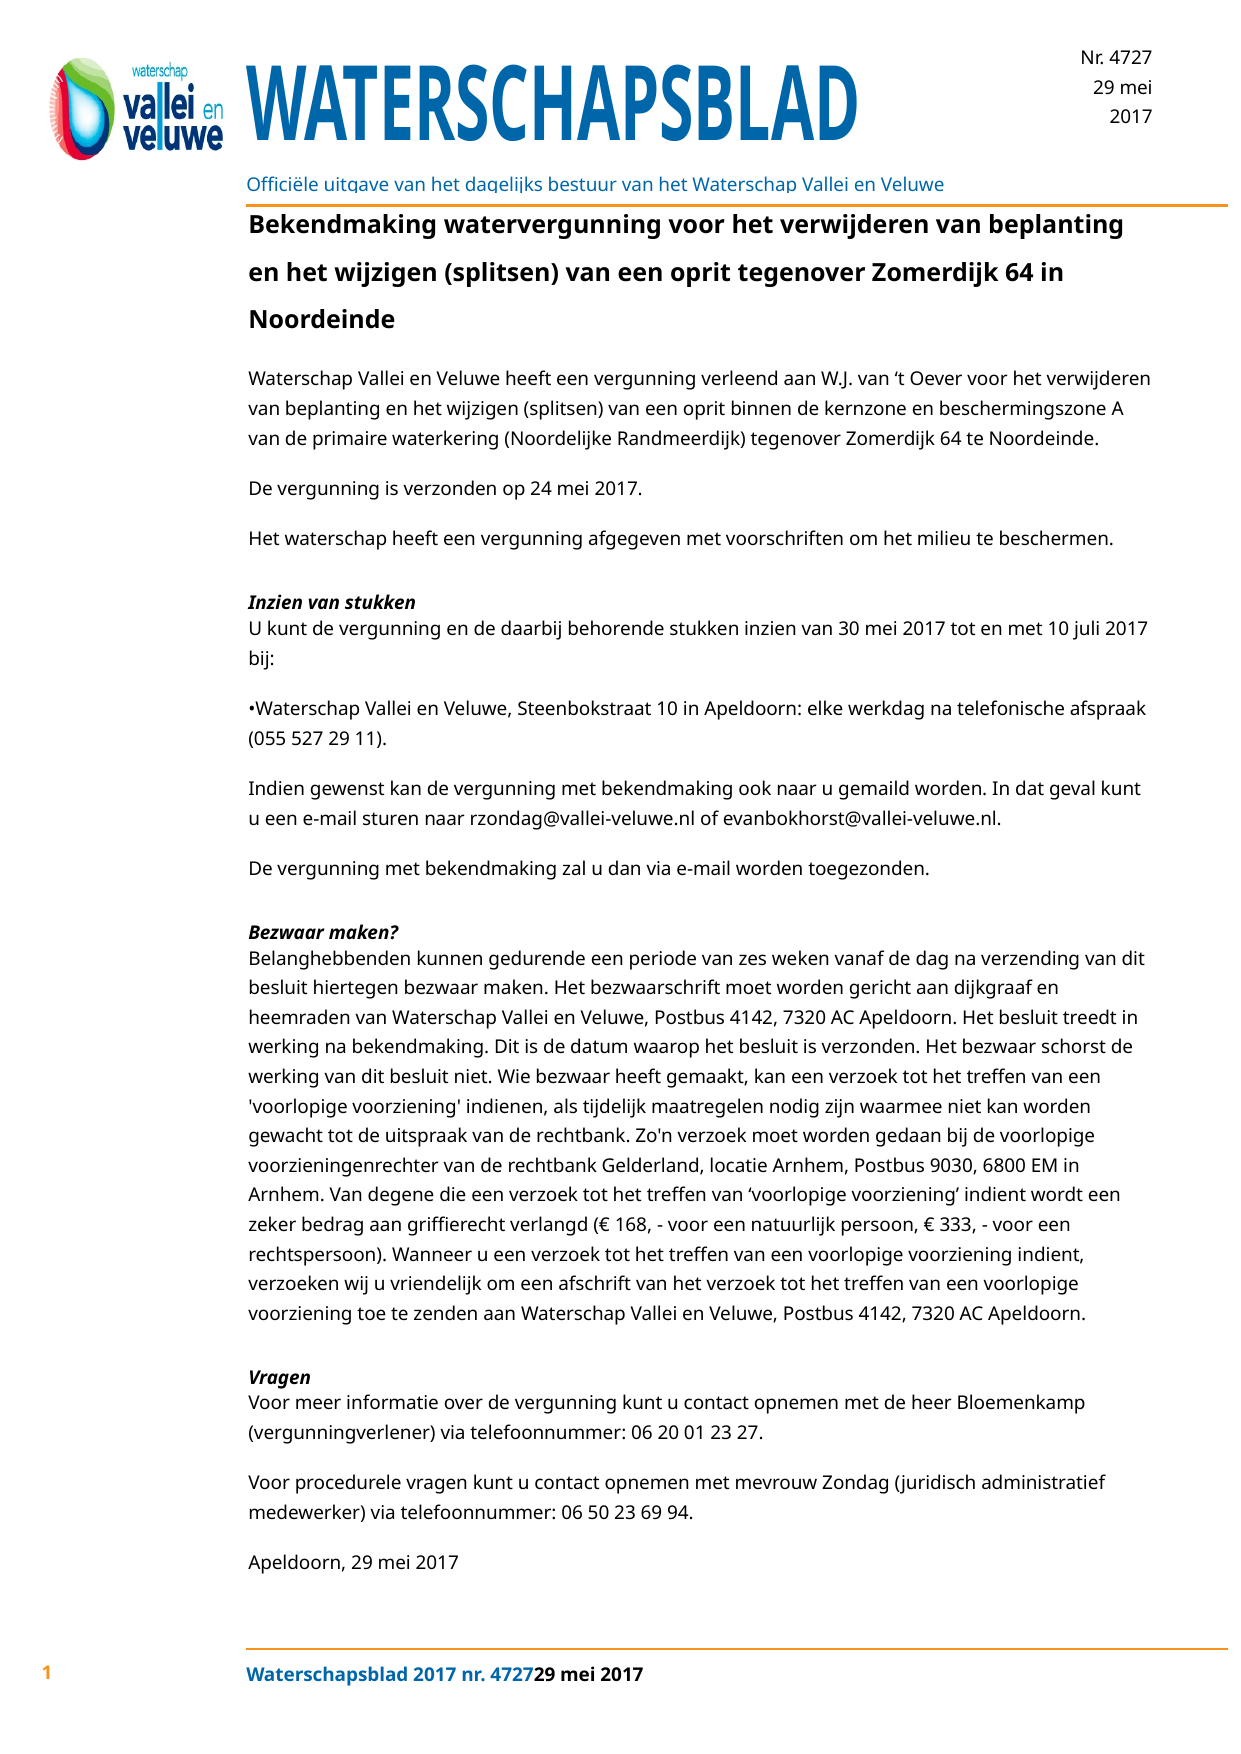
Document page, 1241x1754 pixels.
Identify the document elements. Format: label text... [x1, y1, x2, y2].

text De vergunning is verzonden op 24 mei 2017. [248, 475, 1152, 501]
text Bekendmaking watervergunning voor het verwijderen van beplanting en het wijzigen (splitsen) van een oprit tegenover Zomerdijk 64 in Noordeinde [248, 207, 1152, 336]
text Voor meer informatie over de vergunning kunt u contact opnemen met de heer Bloemenkamp (vergunningverlener) via telefoonnummer: 06 20 01 23 27. [248, 1389, 1152, 1445]
picture [41, 47, 231, 172]
text Inzien van stukken [248, 589, 1152, 615]
text U kunt de vergunning en de daarbij behorende stukken inzien van 30 mei 2017 tot en met 10 juli 2017 bij: [248, 615, 1152, 671]
text Waterschap Vallei en Veluwe heeft een vergunning verleend aan W.J. van ‘t Oever voor het verwijderen van beplanting en het wijzigen (splitsen) van een oprit binnen de kernzone en beschermingszone A van de primaire waterkering (Noordelijke Randmeerdijk) tegenover Zomerdijk 64 te Noordeinde. [248, 366, 1152, 450]
text Indien gewenst kan de vergunning met bekendmaking ook naar u gemaild worden. In dat geval kunt u een e-mail sturen naar rzondag@vallei-veluwe.nl of evanbokhorst@vallei-veluwe.nl. [248, 775, 1152, 831]
text Vragen [248, 1364, 1152, 1389]
text Apeldoorn, 29 mei 2017 [248, 1549, 1152, 1575]
text Het waterschap heeft een vergunning afgegeven met voorschriften om het milieu te beschermen. [248, 526, 1152, 551]
text Voor procedurele vragen kunt u contact opnemen met mevrouw Zondag (juridisch administratief medewerker) via telefoonnummer: 06 50 23 69 94. [248, 1469, 1152, 1525]
text Belanghebbenden kunnen gedurende een periode van zes weken vanaf de dag na verzending van dit besluit hiertegen bezwaar maken. Het bezwaarschrift moet worden gericht aan dijkgraaf en heemraden van Waterschap Vallei en Veluwe, Postbus 4142, 7320 AC Apeldoorn. Het besluit treedt in werking na bekendmaking. Dit is de datum waarop het besluit is verzonden. Het bezwaar schorst de werking van dit besluit niet. Wie bezwaar heeft gemaakt, kan een verzoek tot het treffen van een 'voorlopige voorziening' indienen, als tijdelijk maatregelen nodig zijn waarmee niet kan worden gewacht tot de uitspraak van de rechtbank. Zo'n verzoek moet worden gedaan bij de voorlopige voorzieningenrechter van de rechtbank Gelderland, locatie Arnhem, Postbus 9030, 6800 EM in Arnhem. Van degene die een verzoek tot het treffen van ‘voorlopige voorziening’ indient wordt een zeker bedrag aan griffierecht verlangd (€ 168, - voor een natuurlijk persoon, € 333, - voor een rechtspersoon). Wanneer u een verzoek tot het treffen van een voorlopige voorziening indient, verzoeken wij u vriendelijk om een afschrift van het verzoek tot het treffen van een voorlopige voorziening toe te zenden aan Waterschap Vallei en Veluwe, Postbus 4142, 7320 AC Apeldoorn. [248, 945, 1152, 1326]
text •Waterschap Vallei en Veluwe, Steenbokstraat 10 in Apeldoorn: elke werkdag na telefonische afspraak (055 527 29 11). [248, 695, 1152, 751]
text Bezwaar maken? [248, 919, 1152, 945]
text De vergunning met bekendmaking zal u dan via e-mail worden toegezonden. [248, 855, 1152, 881]
